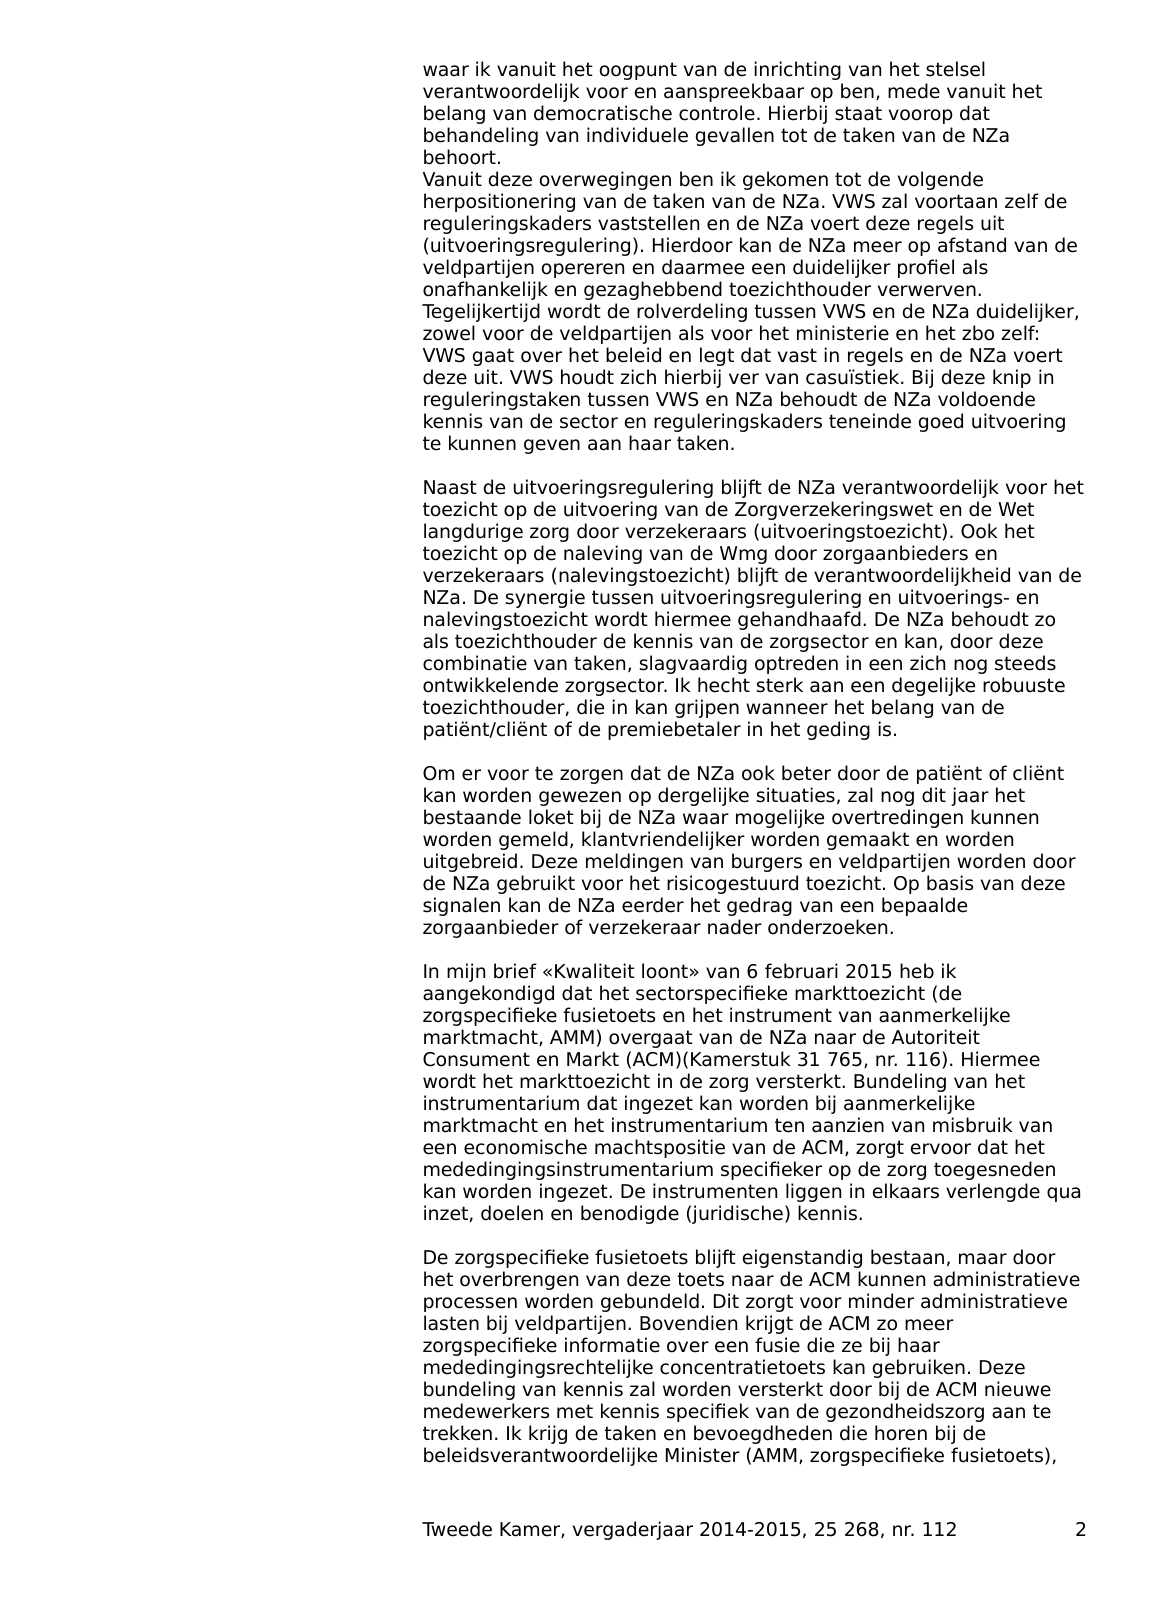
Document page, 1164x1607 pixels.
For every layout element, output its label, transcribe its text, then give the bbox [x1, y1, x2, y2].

text In mijn brief «Kwaliteit loont» van 6 februari 2015 heb ik aangekondigd dat het sectorspecifieke markttoezicht (de zorgspecifieke fusietoets en het instrument van aanmerkelijke marktmacht, AMM) overgaat van de NZa naar de Autoriteit Consument en Markt (ACM)(Kamerstuk 31 765, nr. 116). Hiermee wordt het markttoezicht in de zorg versterkt. Bundeling van het instrumentarium dat ingezet kan worden bij aanmerkelijke marktmacht en het instrumentarium ten aanzien van misbruik van een economische machtspositie van de ACM, zorgt ervoor dat het mededingingsinstrumentarium specifieker op de zorg toegesneden kan worden ingezet. De instrumenten liggen in elkaars verlengde qua inzet, doelen en benodigde (juridische) kennis. [422, 961, 1087, 1224]
text Vanuit deze overwegingen ben ik gekomen tot de volgende herpositionering van de taken van de NZa. VWS zal voortaan zelf de reguleringskaders vaststellen en de NZa voert deze regels uit (uitvoeringsregulering). Hierdoor kan de NZa meer op afstand van de veldpartijen opereren en daarmee een duidelijker profiel als onafhankelijk en gezaghebbend toezichthouder verwerven. Tegelijkertijd wordt de rolverdeling tussen VWS en de NZa duidelijker, zowel voor de veldpartijen als voor het ministerie en het zbo zelf: VWS gaat over het beleid en legt dat vast in regels en de NZa voert deze uit. VWS houdt zich hierbij ver van casuïstiek. Bij deze knip in reguleringstaken tussen VWS en NZa behoudt de NZa voldoende kennis van de sector en reguleringskaders teneinde goed uitvoering te kunnen geven aan haar taken. [422, 169, 1087, 455]
text Om er voor te zorgen dat de NZa ook beter door de patiënt of cliënt kan worden gewezen op dergelijke situaties, zal nog dit jaar het bestaande loket bij de NZa waar mogelijke overtredingen kunnen worden gemeld, klantvriendelijker worden gemaakt en worden uitgebreid. Deze meldingen van burgers en veldpartijen worden door de NZa gebruikt voor het risicogestuurd toezicht. Op basis van deze signalen kan de NZa eerder het gedrag van een bepaalde zorgaanbieder of verzekeraar nader onderzoeken. [422, 763, 1087, 939]
text Naast de uitvoeringsregulering blijft de NZa verantwoordelijk voor het toezicht op de uitvoering van de Zorgverzekeringswet en de Wet langdurige zorg door verzekeraars (uitvoeringstoezicht). Ook het toezicht op de naleving van de Wmg door zorgaanbieders en verzekeraars (nalevingstoezicht) blijft de verantwoordelijkheid van de NZa. De synergie tussen uitvoeringsregulering en uitvoerings- en nalevingstoezicht wordt hiermee gehandhaafd. De NZa behoudt zo als toezichthouder de kennis van de zorgsector en kan, door deze combinatie van taken, slagvaardig optreden in een zich nog steeds ontwikkelende zorgsector. Ik hecht sterk aan een degelijke robuuste toezichthouder, die in kan grijpen wanneer het belang van de patiënt/cliënt of de premiebetaler in het geding is. [422, 477, 1087, 741]
text waar ik vanuit het oogpunt van de inrichting van het stelsel verantwoordelijk voor en aanspreekbaar op ben, mede vanuit het belang van democratische controle. Hierbij staat voorop dat behandeling van individuele gevallen tot de taken van de NZa behoort. [422, 59, 1087, 169]
text De zorgspecifieke fusietoets blijft eigenstandig bestaan, maar door het overbrengen van deze toets naar de ACM kunnen administratieve processen worden gebundeld. Dit zorgt voor minder administratieve lasten bij veldpartijen. Bovendien krijgt de ACM zo meer zorgspecifieke informatie over een fusie die ze bij haar mededingingsrechtelijke concentratietoets kan gebruiken. Deze bundeling van kennis zal worden versterkt door bij de ACM nieuwe medewerkers met kennis specifiek van de gezondheidszorg aan te trekken. Ik krijg de taken en bevoegdheden die horen bij de beleidsverantwoordelijke Minister (AMM, zorgspecifieke fusietoets), [422, 1247, 1087, 1467]
